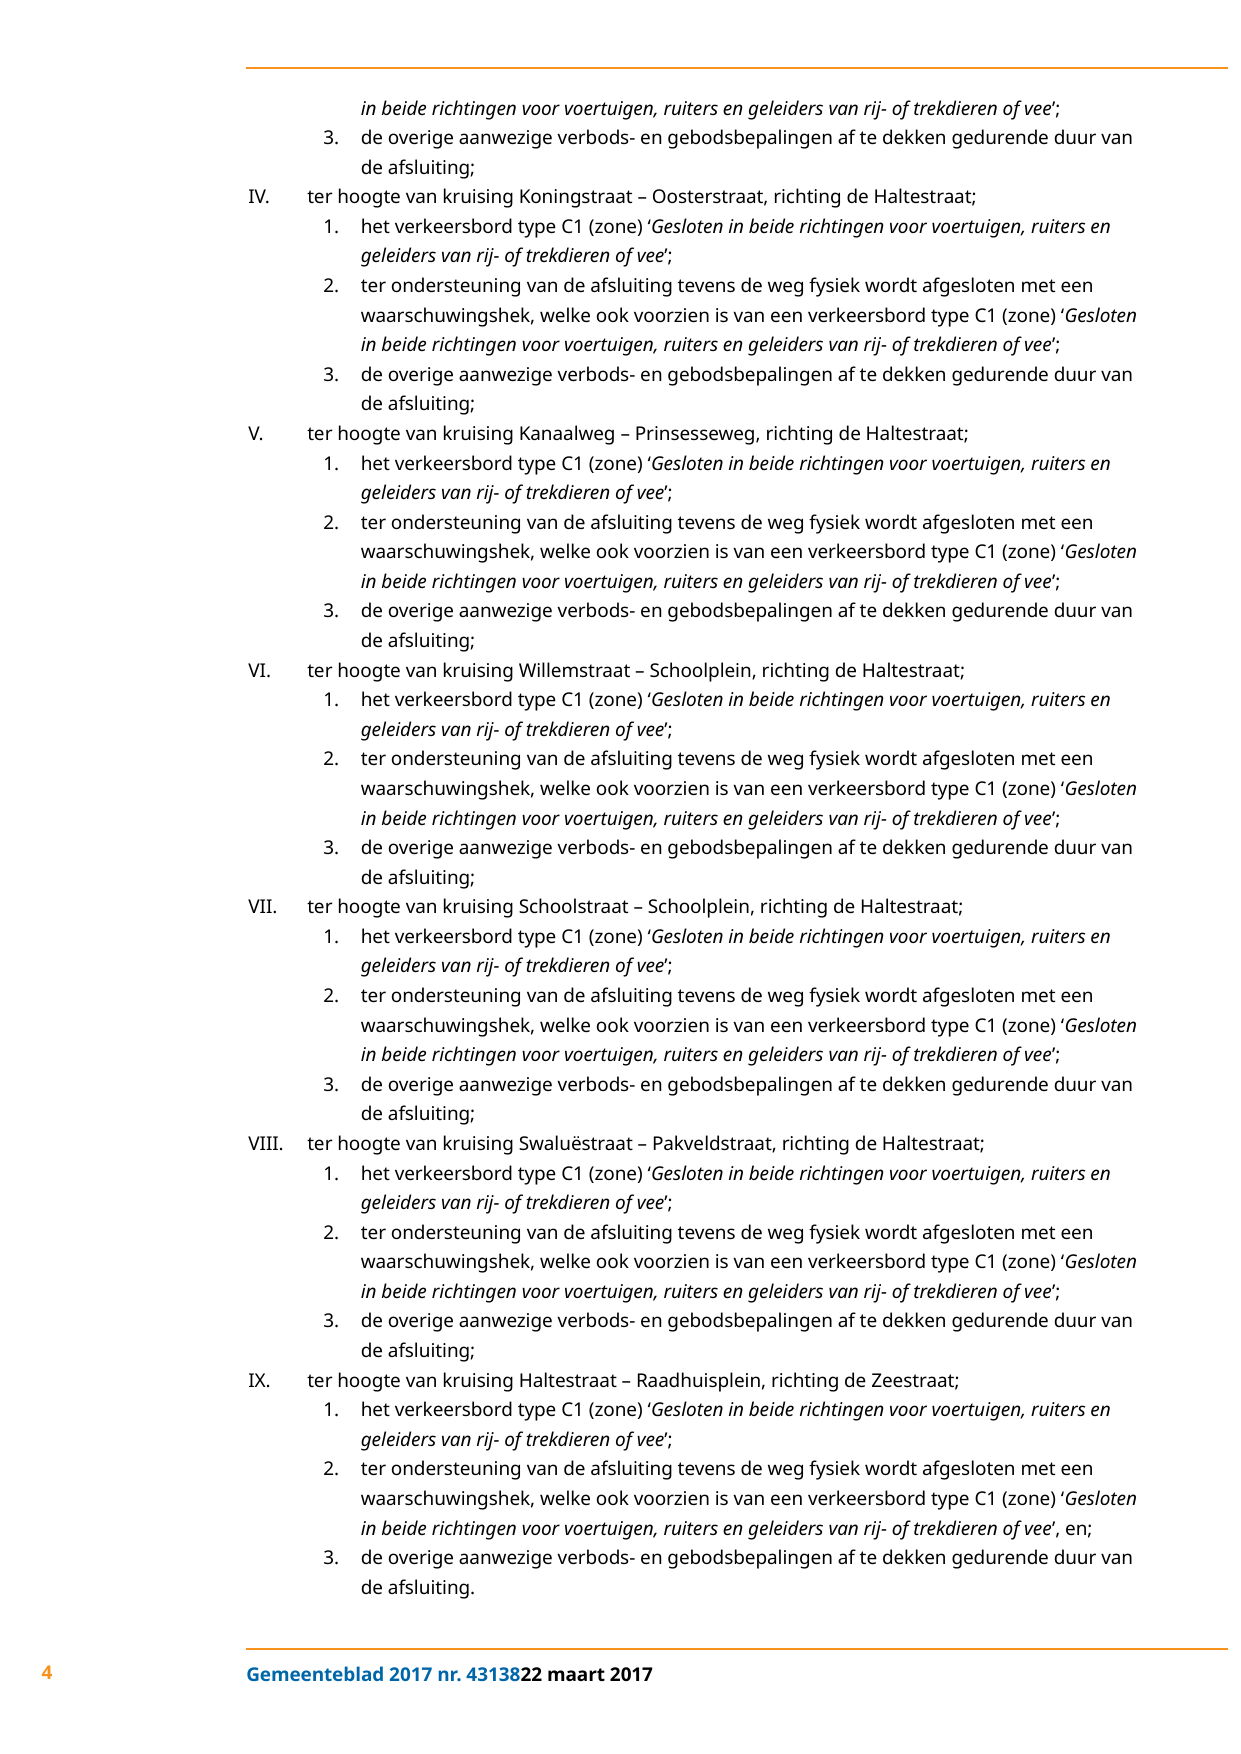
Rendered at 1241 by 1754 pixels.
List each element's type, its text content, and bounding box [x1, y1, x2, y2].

list ter hoogte van kruising Swaluëstraat – Pakveldstraat, richting de Haltestraat; [248, 1130, 1152, 1156]
list ter hoogte van kruising Kanaalweg – Prinsesseweg, richting de Haltestraat; [248, 420, 1152, 446]
list de overige aanwezige verbods- en gebodsbepalingen af te dekken gedurende duur van de afsluiting; [323, 598, 1152, 653]
list de overige aanwezige verbods- en gebodsbepalingen af te dekken gedurende duur van de afsluiting; [323, 1308, 1152, 1363]
list ter hoogte van kruising Koningstraat – Oosterstraat, richting de Haltestraat; [248, 183, 1152, 209]
list ter ondersteuning van de afsluiting tevens de weg fysiek wordt afgesloten met een waarschuwingshek, welke ook voorzien is van een verkeersbord type C1 (zone) ‘Gesloten in beide richtingen voor voertuigen, ruiters en geleiders van rij- of trekdieren of vee’; [323, 1219, 1152, 1304]
list de overige aanwezige verbods- en gebodsbepalingen af te dekken gedurende duur van de afsluiting; [323, 124, 1152, 180]
picture [41, 47, 231, 172]
list ter ondersteuning van de afsluiting tevens de weg fysiek wordt afgesloten met een waarschuwingshek, welke ook voorzien is van een verkeersbord type C1 (zone) ‘Gesloten in beide richtingen voor voertuigen, ruiters en geleiders van rij- of trekdieren of vee’; [323, 272, 1152, 357]
list het verkeersbord type C1 (zone) ‘Gesloten in beide richtingen voor voertuigen, ruiters en geleiders van rij- of trekdieren of vee’; [323, 686, 1152, 742]
list ter hoogte van kruising Willemstraat – Schoolplein, richting de Haltestraat; [248, 657, 1152, 683]
list ter hoogte van kruising Schoolstraat – Schoolplein, richting de Haltestraat; [248, 893, 1152, 919]
list het verkeersbord type C1 (zone) ‘Gesloten in beide richtingen voor voertuigen, ruiters en geleiders van rij- of trekdieren of vee’; [323, 1160, 1152, 1215]
list de overige aanwezige verbods- en gebodsbepalingen af te dekken gedurende duur van de afsluiting; [323, 834, 1152, 890]
list ter ondersteuning van de afsluiting tevens de weg fysiek wordt afgesloten met een waarschuwingshek, welke ook voorzien is van een verkeersbord type C1 (zone) ‘Gesloten in beide richtingen voor voertuigen, ruiters en geleiders van rij- of trekdieren of vee’; [323, 746, 1152, 831]
list de overige aanwezige verbods- en gebodsbepalingen af te dekken gedurende duur van de afsluiting. [323, 1544, 1152, 1600]
list het verkeersbord type C1 (zone) ‘Gesloten in beide richtingen voor voertuigen, ruiters en geleiders van rij- of trekdieren of vee’; [323, 450, 1152, 505]
list in beide richtingen voor voertuigen, ruiters en geleiders van rij- of trekdieren of vee’; [323, 95, 1152, 121]
list ter ondersteuning van de afsluiting tevens de weg fysiek wordt afgesloten met een waarschuwingshek, welke ook voorzien is van een verkeersbord type C1 (zone) ‘Gesloten in beide richtingen voor voertuigen, ruiters en geleiders van rij- of trekdieren of vee’; [323, 509, 1152, 594]
list ter hoogte van kruising Haltestraat – Raadhuisplein, richting de Zeestraat; [248, 1367, 1152, 1393]
list ter ondersteuning van de afsluiting tevens de weg fysiek wordt afgesloten met een waarschuwingshek, welke ook voorzien is van een verkeersbord type C1 (zone) ‘Gesloten in beide richtingen voor voertuigen, ruiters en geleiders van rij- of trekdieren of vee’, en; [323, 1456, 1152, 1541]
list de overige aanwezige verbods- en gebodsbepalingen af te dekken gedurende duur van de afsluiting; [323, 361, 1152, 416]
list de overige aanwezige verbods- en gebodsbepalingen af te dekken gedurende duur van de afsluiting; [323, 1071, 1152, 1126]
list het verkeersbord type C1 (zone) ‘Gesloten in beide richtingen voor voertuigen, ruiters en geleiders van rij- of trekdieren of vee’; [323, 923, 1152, 978]
list het verkeersbord type C1 (zone) ‘Gesloten in beide richtingen voor voertuigen, ruiters en geleiders van rij- of trekdieren of vee’; [323, 213, 1152, 268]
list het verkeersbord type C1 (zone) ‘Gesloten in beide richtingen voor voertuigen, ruiters en geleiders van rij- of trekdieren of vee’; [323, 1396, 1152, 1452]
list ter ondersteuning van de afsluiting tevens de weg fysiek wordt afgesloten met een waarschuwingshek, welke ook voorzien is van een verkeersbord type C1 (zone) ‘Gesloten in beide richtingen voor voertuigen, ruiters en geleiders van rij- of trekdieren of vee’; [323, 982, 1152, 1067]
